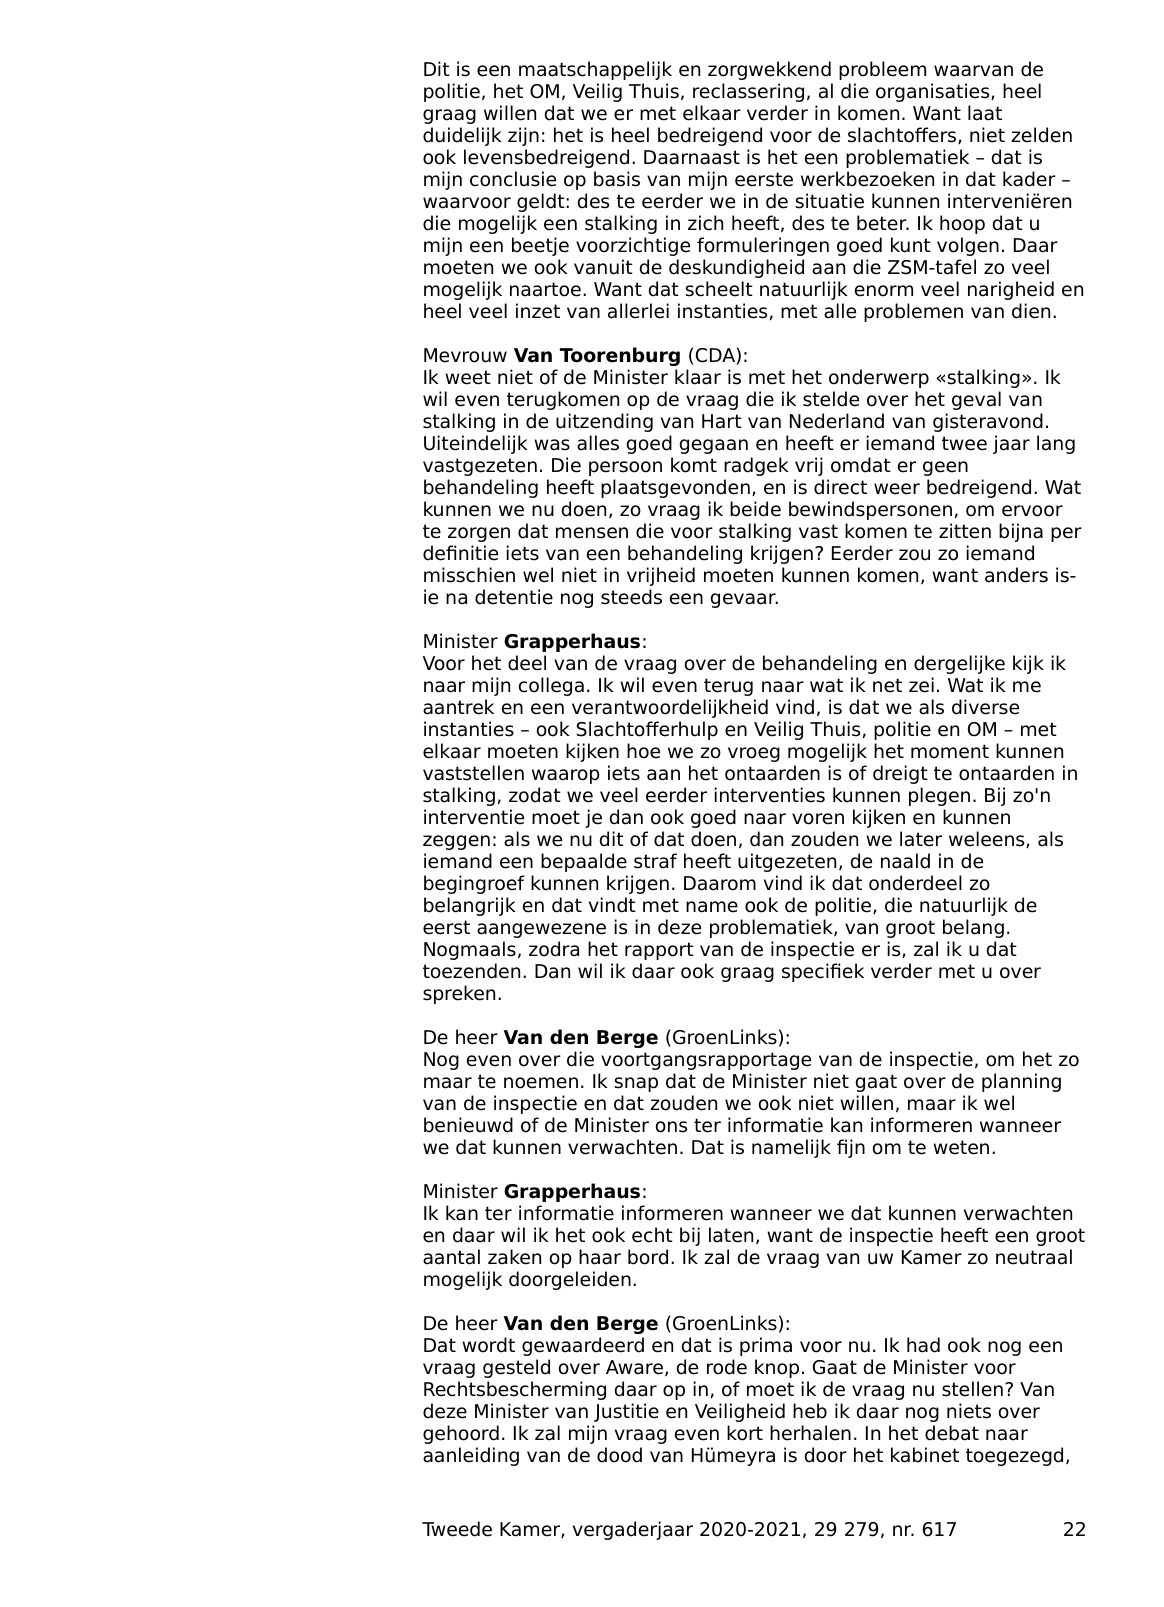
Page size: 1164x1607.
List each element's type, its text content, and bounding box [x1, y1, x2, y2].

text Dit is een maatschappelijk en zorgwekkend probleem waarvan de politie, het OM, Veilig Thuis, reclassering, al die organisaties, heel graag willen dat we er met elkaar verder in komen. Want laat duidelijk zijn: het is heel bedreigend voor de slachtoffers, niet zelden ook levensbedreigend. Daarnaast is het een problematiek – dat is mijn conclusie op basis van mijn eerste werkbezoeken in dat kader – waarvoor geldt: des te eerder we in de situatie kunnen interveniëren die mogelijk een stalking in zich heeft, des te beter. Ik hoop dat u mijn een beetje voorzichtige formuleringen goed kunt volgen. Daar moeten we ook vanuit de deskundigheid aan die ZSM-tafel zo veel mogelijk naartoe. Want dat scheelt natuurlijk enorm veel narigheid en heel veel inzet van allerlei instanties, met alle problemen van dien. [422, 59, 1087, 323]
text Ik weet niet of de Minister klaar is met het onderwerp «stalking». Ik wil even terugkomen op de vraag die ik stelde over het geval van stalking in de uitzending van Hart van Nederland van gisteravond. Uiteindelijk was alles goed gegaan en heeft er iemand twee jaar lang vastgezeten. Die persoon komt radgek vrij omdat er geen behandeling heeft plaatsgevonden, en is direct weer bedreigend. Wat kunnen we nu doen, zo vraag ik beide bewindspersonen, om ervoor te zorgen dat mensen die voor stalking vast komen te zitten bijna per definitie iets van een behandeling krijgen? Eerder zou zo iemand misschien wel niet in vrijheid moeten kunnen komen, want anders is-ie na detentie nog steeds een gevaar. [422, 367, 1087, 609]
text Nogmaals, zodra het rapport van de inspectie er is, zal ik u dat toezenden. Dan wil ik daar ook graag specifiek verder met u over spreken. [422, 939, 1087, 1004]
text Voor het deel van de vraag over de behandeling en dergelijke kijk ik naar mijn collega. Ik wil even terug naar wat ik net zei. Wat ik me aantrek en een verantwoordelijkheid vind, is dat we als diverse instanties – ook Slachtofferhulp en Veilig Thuis, politie en OM – met elkaar moeten kijken hoe we zo vroeg mogelijk het moment kunnen vaststellen waarop iets aan het ontaarden is of dreigt te ontaarden in stalking, zodat we veel eerder interventies kunnen plegen. Bij zo'n interventie moet je dan ook goed naar voren kijken en kunnen zeggen: als we nu dit of dat doen, dan zouden we later weleens, als iemand een bepaalde straf heeft uitgezeten, de naald in de begingroef kunnen krijgen. Daarom vind ik dat onderdeel zo belangrijk en dat vindt met name ook de politie, die natuurlijk de eerst aangewezene is in deze problematiek, van groot belang. [422, 653, 1087, 939]
text Minister Grapperhaus: [422, 631, 1087, 653]
text Nog even over die voortgangsrapportage van de inspectie, om het zo maar te noemen. Ik snap dat de Minister niet gaat over de planning van de inspectie en dat zouden we ook niet willen, maar ik wel benieuwd of de Minister ons ter informatie kan informeren wanneer we dat kunnen verwachten. Dat is namelijk fijn om te weten. [422, 1049, 1087, 1159]
text De heer Van den Berge (GroenLinks): [422, 1313, 1087, 1335]
text Ik kan ter informatie informeren wanneer we dat kunnen verwachten en daar wil ik het ook echt bij laten, want de inspectie heeft een groot aantal zaken op haar bord. Ik zal de vraag van uw Kamer zo neutraal mogelijk doorgeleiden. [422, 1203, 1087, 1291]
text Dat wordt gewaardeerd en dat is prima voor nu. Ik had ook nog een vraag gesteld over Aware, de rode knop. Gaat de Minister voor Rechtsbescherming daar op in, of moet ik de vraag nu stellen? Van deze Minister van Justitie en Veiligheid heb ik daar nog niets over gehoord. Ik zal mijn vraag even kort herhalen. In het debat naar aanleiding van de dood van Hümeyra is door het kabinet toegezegd, [422, 1335, 1087, 1467]
text Mevrouw Van Toorenburg (CDA): [422, 345, 1087, 367]
text De heer Van den Berge (GroenLinks): [422, 1027, 1087, 1049]
text Minister Grapperhaus: [422, 1181, 1087, 1203]
